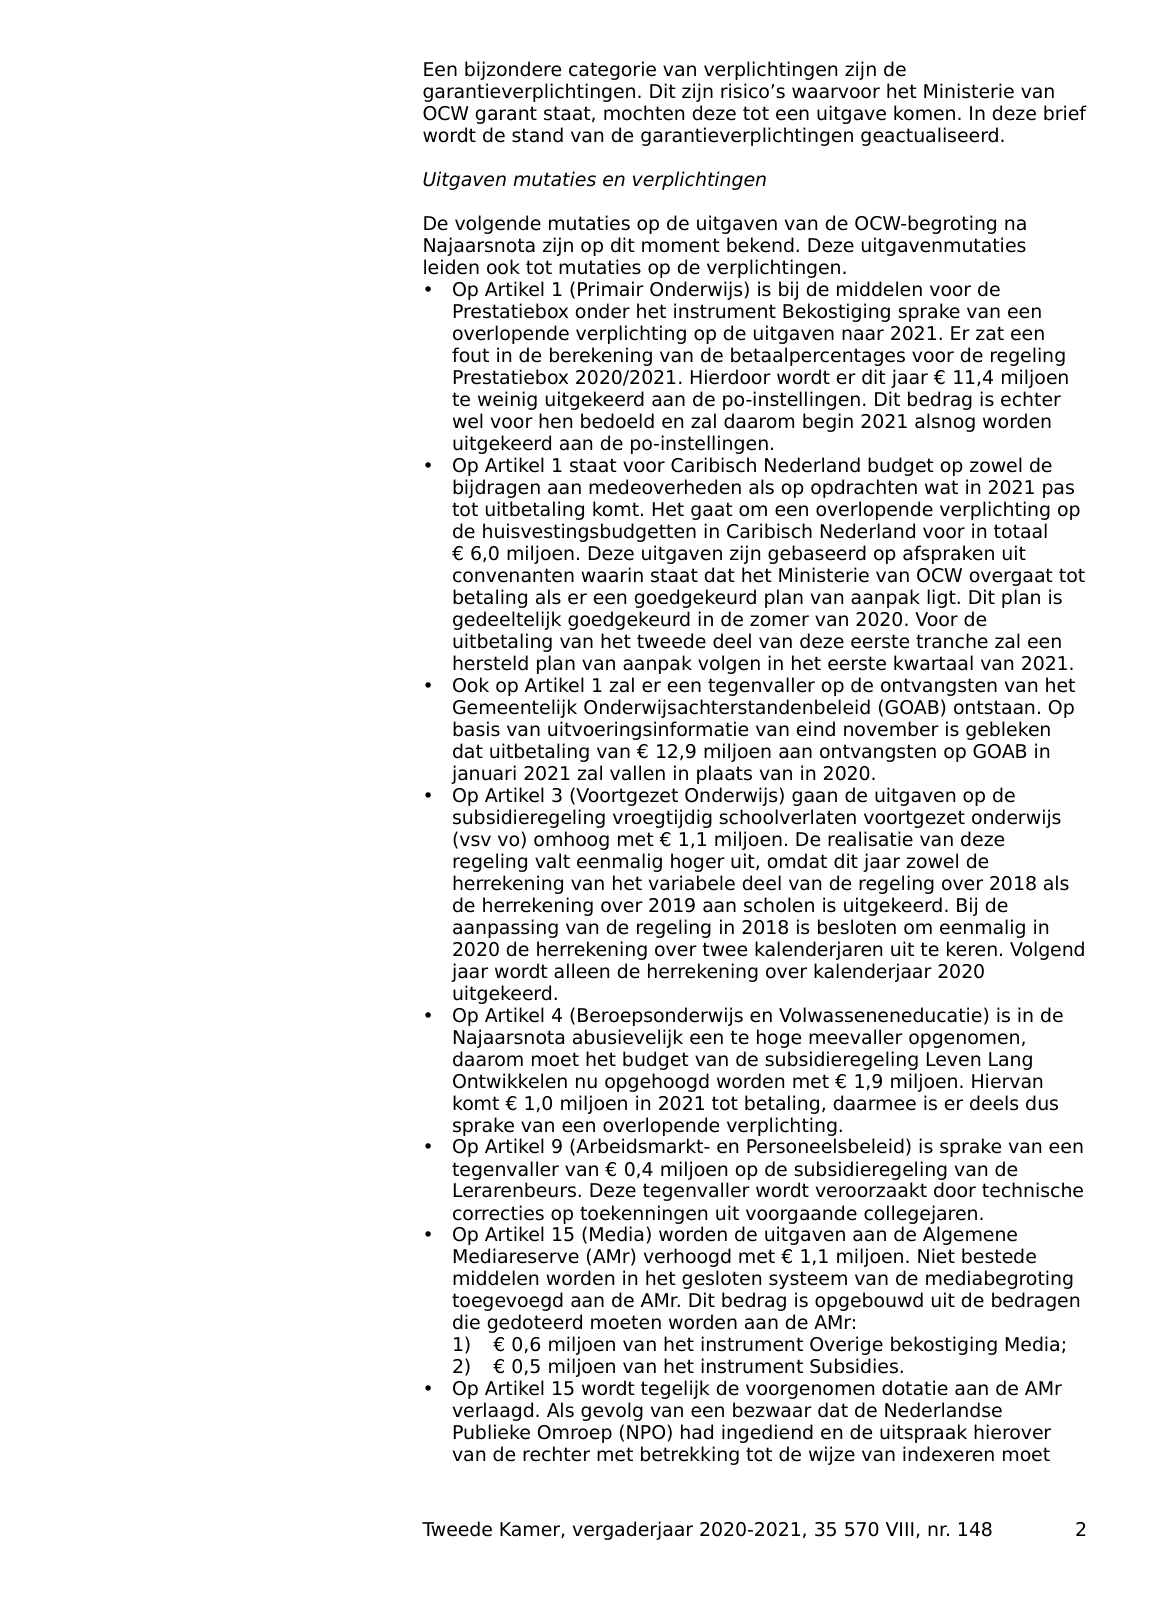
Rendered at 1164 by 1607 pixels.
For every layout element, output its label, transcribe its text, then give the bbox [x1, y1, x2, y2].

subtitle Uitgaven mutaties en verplichtingen [422, 169, 1087, 191]
text • Op Artikel 15 wordt tegelijk de voorgenomen dotatie aan de AMr verlaagd. Als gevolg van een bezwaar dat de Nederlandse Publieke Omroep (NPO) had ingediend en de uitspraak hierover van de rechter met betrekking tot de wijze van indexeren moet [422, 1378, 1087, 1466]
text • Op Artikel 3 (Voortgezet Onderwijs) gaan de uitgaven op de subsidieregeling vroegtijdig schoolverlaten voortgezet onderwijs (vsv vo) omhoog met € 1,1 miljoen. De realisatie van deze regeling valt eenmalig hoger uit, omdat dit jaar zowel de herrekening van het variabele deel van de regeling over 2018 als de herrekening over 2019 aan scholen is uitgekeerd. Bij de aanpassing van de regeling in 2018 is besloten om eenmalig in 2020 de herrekening over twee kalenderjaren uit te keren. Volgend jaar wordt alleen de herrekening over kalenderjaar 2020 uitgekeerd. [422, 785, 1087, 1004]
text 2) € 0,5 miljoen van het instrument Subsidies. [452, 1356, 1087, 1378]
text • Ook op Artikel 1 zal er een tegenvaller op de ontvangsten van het Gemeentelijk Onderwijsachterstandenbeleid (GOAB) ontstaan. Op basis van uitvoeringsinformatie van eind november is gebleken dat uitbetaling van € 12,9 miljoen aan ontvangsten op GOAB in januari 2021 zal vallen in plaats van in 2020. [422, 675, 1087, 785]
text Een bijzondere categorie van verplichtingen zijn de garantieverplichtingen. Dit zijn risico’s waarvoor het Ministerie van OCW garant staat, mochten deze tot een uitgave komen. In deze brief wordt de stand van de garantieverplichtingen geactualiseerd. [422, 59, 1087, 147]
text 1) € 0,6 miljoen van het instrument Overige bekostiging Media; [452, 1334, 1087, 1356]
text • Op Artikel 1 staat voor Caribisch Nederland budget op zowel de bijdragen aan medeoverheden als op opdrachten wat in 2021 pas tot uitbetaling komt. Het gaat om een overlopende verplichting op de huisvestingsbudgetten in Caribisch Nederland voor in totaal € 6,0 miljoen. Deze uitgaven zijn gebaseerd op afspraken uit convenanten waarin staat dat het Ministerie van OCW overgaat tot betaling als er een goedgekeurd plan van aanpak ligt. Dit plan is gedeeltelijk goedgekeurd in de zomer van 2020. Voor de uitbetaling van het tweede deel van deze eerste tranche zal een hersteld plan van aanpak volgen in het eerste kwartaal van 2021. [422, 455, 1087, 675]
text • Op Artikel 15 (Media) worden de uitgaven aan de Algemene Mediareserve (AMr) verhoogd met € 1,1 miljoen. Niet bestede middelen worden in het gesloten systeem van de mediabegroting toegevoegd aan de AMr. Dit bedrag is opgebouwd uit de bedragen die gedoteerd moeten worden aan de AMr: [422, 1224, 1087, 1334]
text • Op Artikel 9 (Arbeidsmarkt- en Personeelsbeleid) is sprake van een tegenvaller van € 0,4 miljoen op de subsidieregeling van de Lerarenbeurs. Deze tegenvaller wordt veroorzaakt door technische correcties op toekenningen uit voorgaande collegejaren. [422, 1136, 1087, 1224]
text De volgende mutaties op de uitgaven van de OCW-begroting na Najaarsnota zijn op dit moment bekend. Deze uitgavenmutaties leiden ook tot mutaties op de verplichtingen. [422, 213, 1087, 279]
text • Op Artikel 1 (Primair Onderwijs) is bij de middelen voor de Prestatiebox onder het instrument Bekostiging sprake van een overlopende verplichting op de uitgaven naar 2021. Er zat een fout in de berekening van de betaalpercentages voor de regeling Prestatiebox 2020/2021. Hierdoor wordt er dit jaar € 11,4 miljoen te weinig uitgekeerd aan de po-instellingen. Dit bedrag is echter wel voor hen bedoeld en zal daarom begin 2021 alsnog worden uitgekeerd aan de po-instellingen. [422, 279, 1087, 455]
text • Op Artikel 4 (Beroepsonderwijs en Volwasseneneducatie) is in de Najaarsnota abusievelijk een te hoge meevaller opgenomen, daarom moet het budget van de subsidieregeling Leven Lang Ontwikkelen nu opgehoogd worden met € 1,9 miljoen. Hiervan komt € 1,0 miljoen in 2021 tot betaling, daarmee is er deels dus sprake van een overlopende verplichting. [422, 1004, 1087, 1136]
